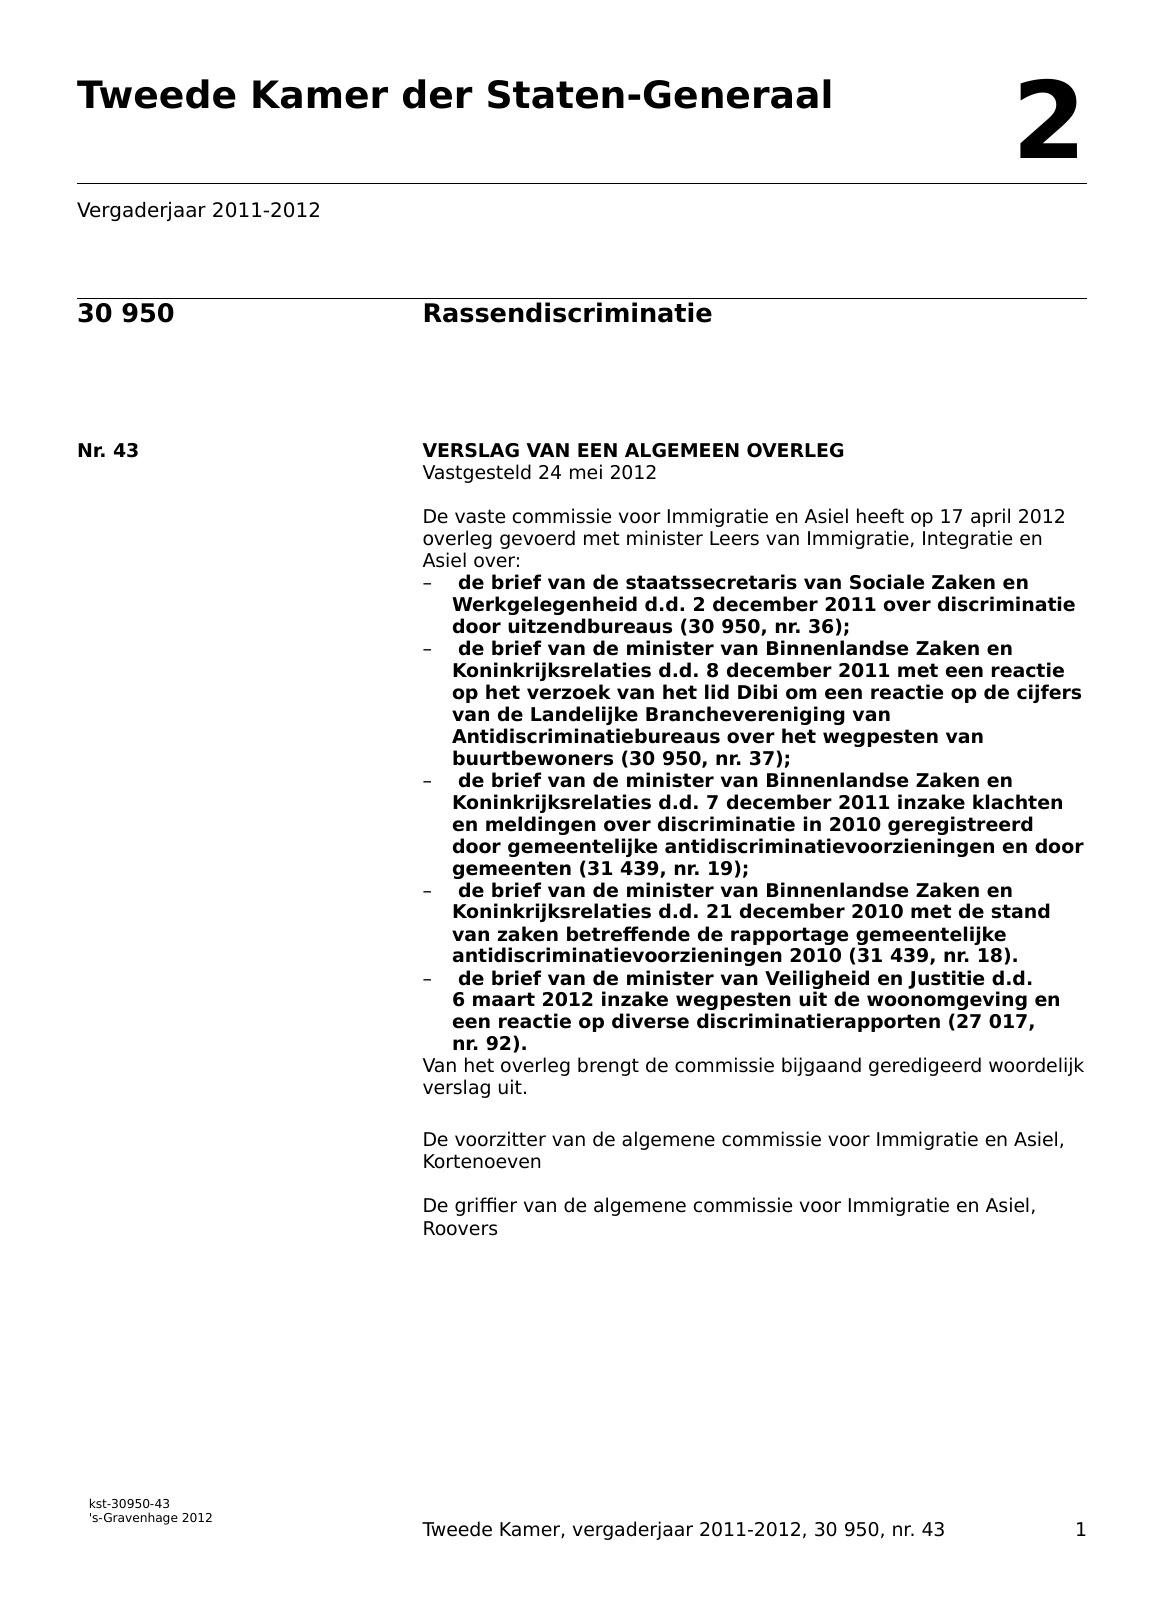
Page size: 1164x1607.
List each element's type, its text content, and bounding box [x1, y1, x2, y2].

text De vaste commissie voor Immigratie en Asiel heeft op 17 april 2012 overleg gevoerd met minister Leers van Immigratie, Integratie en Asiel over: [422, 506, 1087, 572]
subtitle 30 950 Rassendiscriminatie [77, 299, 1087, 329]
text – de brief van de staatssecretaris van Sociale Zaken en Werkgelegenheid d.d. 2 december 2011 over discriminatie door uitzendbureaus (30 950, nr. 36); [422, 572, 1087, 638]
table_header Tweede Kamer der Staten-Generaal [77, 59, 886, 183]
text 's-Gravenhage 2012 [88, 1511, 323, 1525]
text Vastgesteld 24 mei 2012 [422, 462, 1087, 484]
text – de brief van de minister van Binnenlandse Zaken en Koninkrijksrelaties d.d. 21 december 2010 met de stand van zaken betreffende de rapportage gemeentelijke antidiscriminatievoorzieningen 2010 (31 439, nr. 18). [422, 879, 1087, 967]
table_header 2 [886, 59, 1087, 183]
text De voorzitter van de algemene commissie voor Immigratie en Asiel, Kortenoeven [422, 1129, 1087, 1173]
text – de brief van de minister van Binnenlandse Zaken en Koninkrijksrelaties d.d. 8 december 2011 met een reactie op het verzoek van het lid Dibi om een reactie op de cijfers van de Landelijke Branchevereniging van Antidiscriminatiebureaus over het wegpesten van buurtbewoners (30 950, nr. 37); [422, 638, 1087, 769]
text – de brief van de minister van Binnenlandse Zaken en Koninkrijksrelaties d.d. 7 december 2011 inzake klachten en meldingen over discriminatie in 2010 geregistreerd door gemeentelijke antidiscriminatievoorzieningen en door gemeenten (31 439, nr. 19); [422, 769, 1087, 879]
text kst-30950-43 [88, 1497, 323, 1511]
text – de brief van de minister van Veiligheid en Justitie d.d. 6 maart 2012 inzake wegpesten uit de woonomgeving en een reactie op diverse discriminatierapporten (27 017, nr. 92). [422, 967, 1087, 1055]
text De griffier van de algemene commissie voor Immigratie en Asiel, Roovers [422, 1195, 1087, 1239]
text Van het overleg brengt de commissie bijgaand geredigeerd woordelijk verslag uit. [422, 1055, 1087, 1099]
table_cell Vergaderjaar 2011-2012 [77, 184, 1087, 298]
subtitle Nr. 43 VERSLAG VAN EEN ALGEMEEN OVERLEG [77, 440, 1087, 462]
